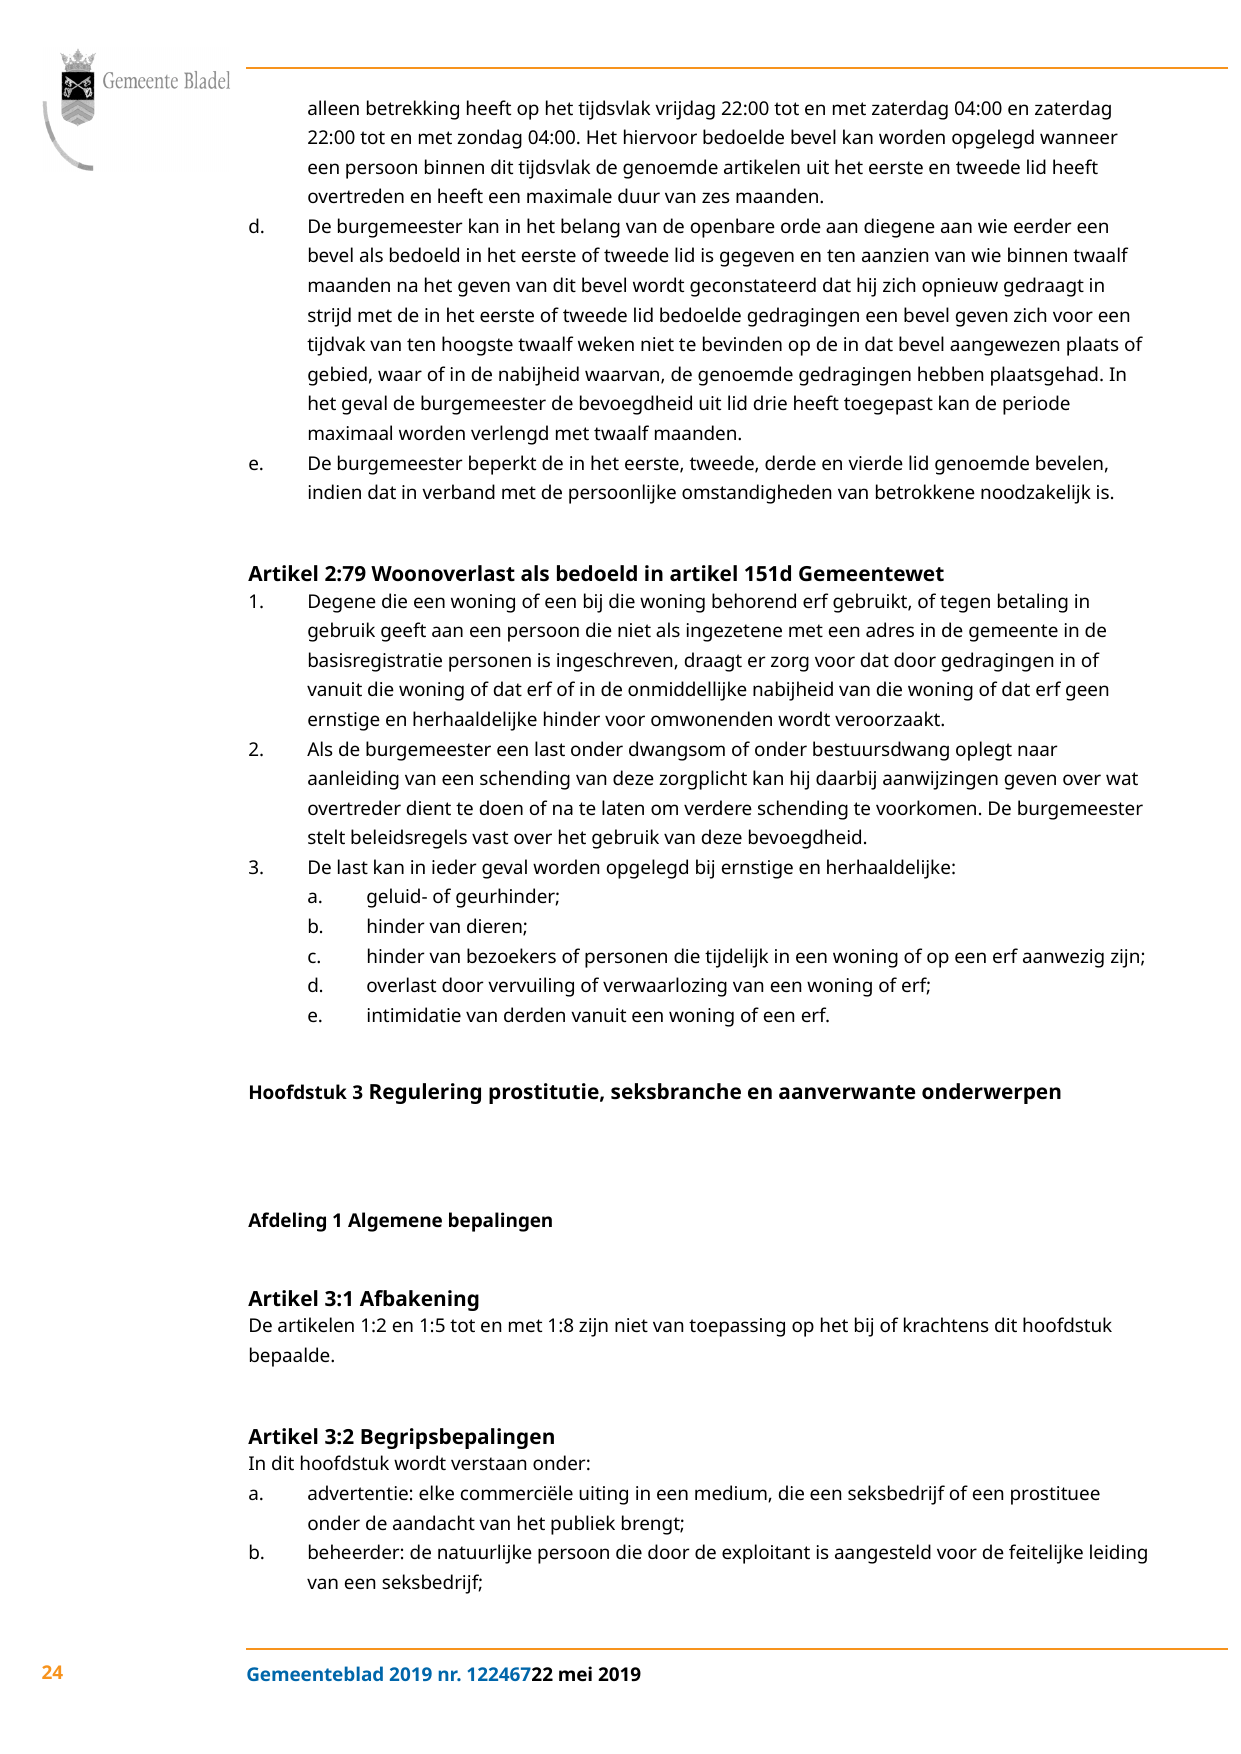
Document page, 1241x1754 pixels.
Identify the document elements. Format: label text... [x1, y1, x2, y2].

list intimidatie van derden vanuit een woning of een erf. [307, 1002, 1152, 1028]
list beheerder: de natuurlijke persoon die door de exploitant is aangesteld voor de feitelijke leiding van een seksbedrijf; [248, 1539, 1152, 1595]
list Degene die een woning of een bij die woning behorend erf gebruikt, of tegen betaling in gebruik geeft aan een persoon die niet als ingezetene met een adres in de gemeente in de basisregistratie personen is ingeschreven, draagt er zorg voor dat door gedragingen in of vanuit die woning of dat erf of in de onmiddellijke nabijheid van die woning of dat erf geen ernstige en herhaaldelijke hinder voor omwonenden wordt veroorzaakt. [248, 588, 1152, 732]
list De burgemeester kan in het belang van de openbare orde aan diegene aan wie eerder een bevel als bedoeld in het eerste of tweede lid is gegeven en ten aanzien van wie binnen twaalf maanden na het geven van dit bevel wordt geconstateerd dat hij zich opnieuw gedraagt in strijd met de in het eerste of tweede lid bedoelde gedragingen een bevel geven zich voor een tijdvak van ten hoogste twaalf weken niet te bevinden op de in dat bevel aangewezen plaats of gebied, waar of in de nabijheid waarvan, de genoemde gedragingen hebben plaatsgehad. In het geval de burgemeester de bevoegdheid uit lid drie heeft toegepast kan de periode maximaal worden verlengd met twaalf maanden. [248, 213, 1152, 446]
text Hoofdstuk 3 Regulering prostitutie, seksbranche en aanverwante onderwerpen [248, 1077, 1152, 1106]
text De artikelen 1:2 en 1:5 tot en met 1:8 zijn niet van toepassing op het bij of krachtens dit hoofdstuk bepaalde. [248, 1313, 1152, 1368]
list De last kan in ieder geval worden opgelegd bij ernstige en herhaaldelijke: [248, 854, 1152, 880]
list Als de burgemeester een last onder dwangsom of onder bestuursdwang oplegt naar aanleiding van een schending van deze zorgplicht kan hij daarbij aanwijzingen geven over wat overtreder dient te doen of na te laten om verdere schending te voorkomen. De burgemeester stelt beleidsregels vast over het gebruik van deze bevoegdheid. [248, 736, 1152, 850]
list De burgemeester beperkt de in het eerste, tweede, derde en vierde lid genoemde bevelen, indien dat in verband met de persoonlijke omstandigheden van betrokkene noodzakelijk is. [248, 450, 1152, 505]
text In dit hoofdstuk wordt verstaan onder: [248, 1451, 1152, 1476]
text Afdeling 1 Algemene bepalingen [248, 1205, 1152, 1234]
list hinder van dieren; [307, 913, 1152, 939]
picture [41, 47, 231, 172]
list overlast door vervuiling of verwaarlozing van een woning of erf; [307, 972, 1152, 998]
list alleen betrekking heeft op het tijdsvlak vrijdag 22:00 tot en met zaterdag 04:00 en zaterdag 22:00 tot en met zondag 04:00. Het hiervoor bedoelde bevel kan worden opgelegd wanneer een persoon binnen dit tijdsvlak de genoemde artikelen uit het eerste en tweede lid heeft overtreden en heeft een maximale duur van zes maanden. [248, 95, 1152, 209]
text Artikel 3:1 Afbakening [248, 1284, 1152, 1313]
text Artikel 3:2 Begripsbepalingen [248, 1422, 1152, 1451]
list hinder van bezoekers of personen die tijdelijk in een woning of op een erf aanwezig zijn; [307, 943, 1152, 968]
list geluid- of geurhinder; [307, 884, 1152, 909]
text Artikel 2:79 Woonoverlast als bedoeld in artikel 151d Gemeentewet [248, 559, 1152, 588]
list advertentie: elke commerciële uiting in een medium, die een seksbedrijf of een prostituee onder de aandacht van het publiek brengt; [248, 1480, 1152, 1536]
